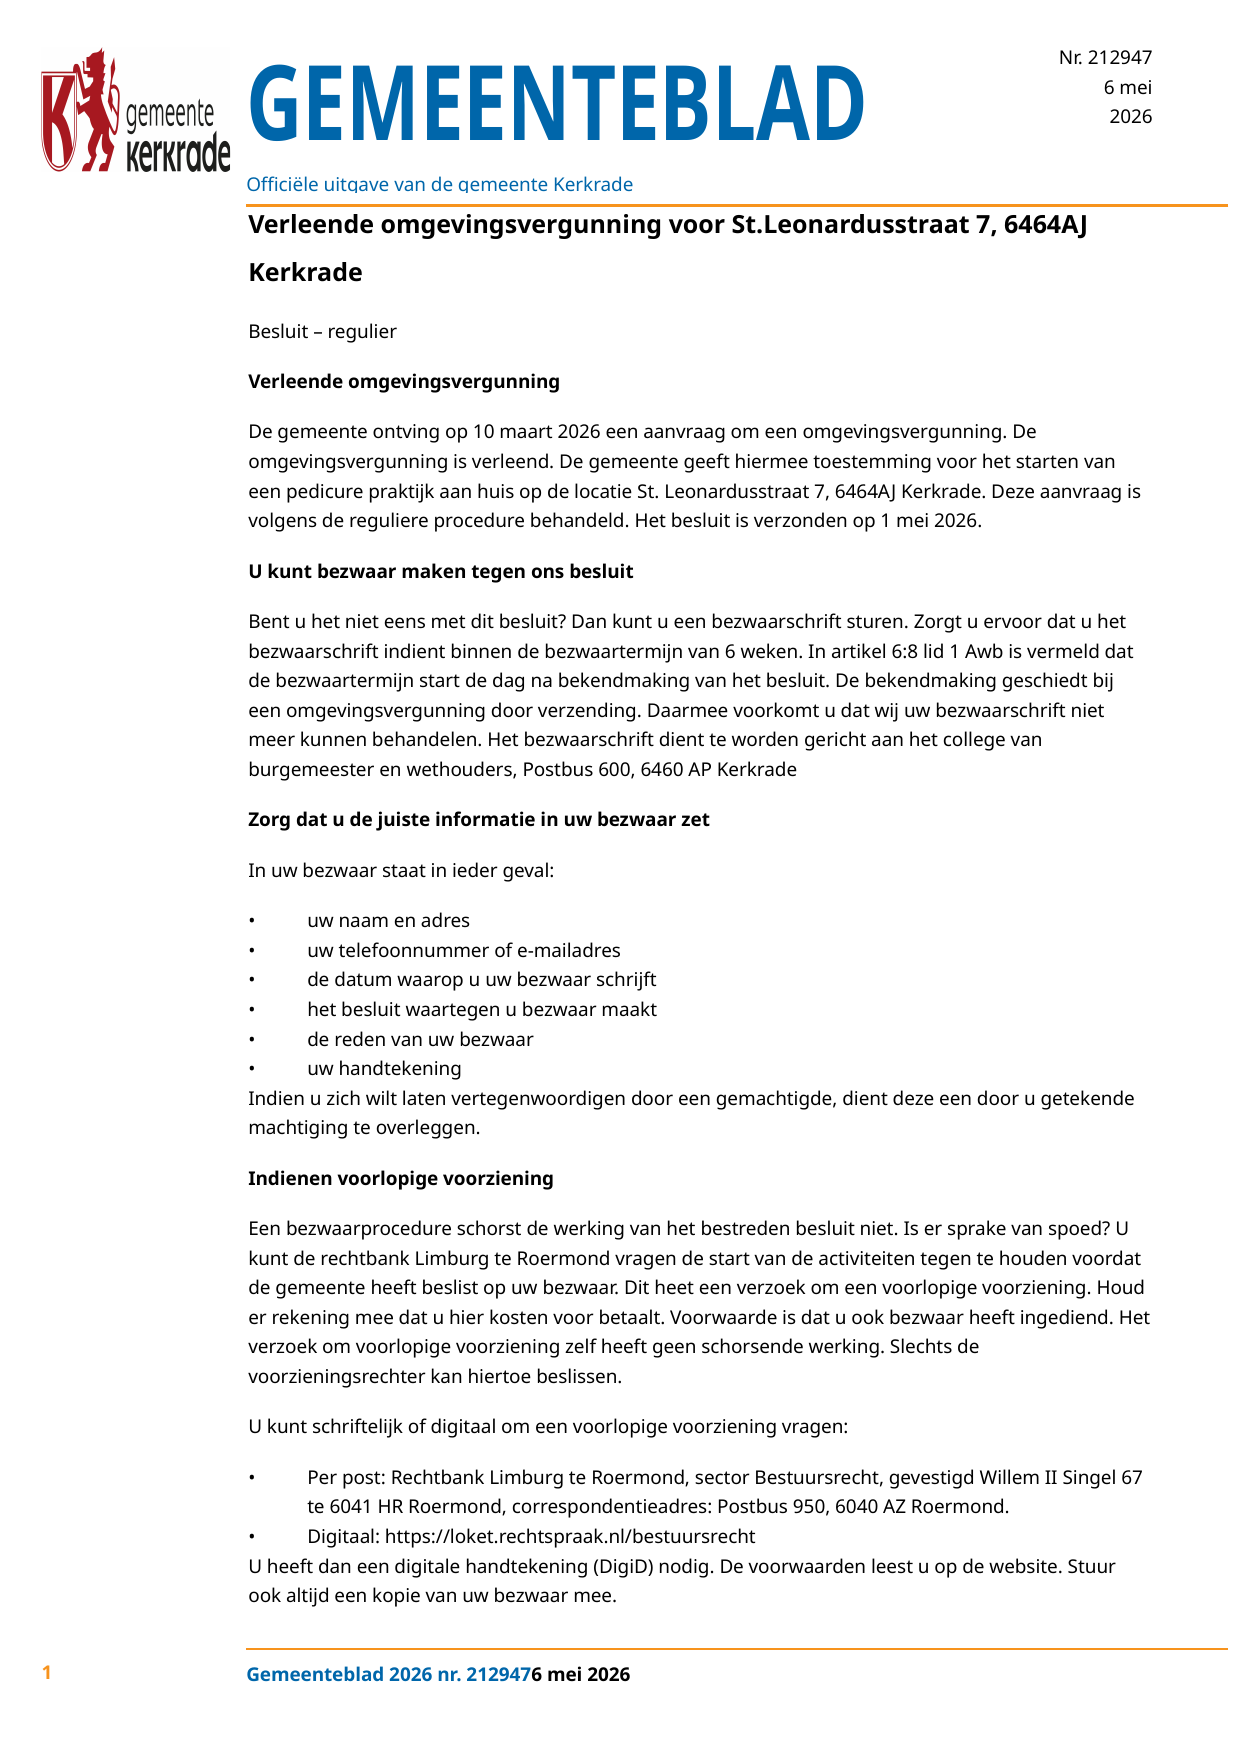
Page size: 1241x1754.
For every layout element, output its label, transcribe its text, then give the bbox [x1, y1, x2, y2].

text Een bezwaarprocedure schorst de werking van het bestreden besluit niet. Is er sprake van spoed? U kunt de rechtbank Limburg te Roermond vragen de start van de activiteiten tegen te houden voordat de gemeente heeft beslist op uw bezwaar. Dit heet een verzoek om een voorlopige voorziening. Houd er rekening mee dat u hier kosten voor betaalt. Voorwaarde is dat u ook bezwaar heeft ingediend. Het verzoek om voorlopige voorziening zelf heeft geen schorsende werking. Slechts de voorzieningsrechter kan hiertoe beslissen. [248, 1215, 1152, 1389]
list de datum waarop u uw bezwaar schrijft [248, 967, 1152, 992]
list Digitaal: https://loket.rechtspraak.nl/bestuursrecht [248, 1523, 1152, 1549]
text In uw bezwaar staat in ieder geval: [248, 857, 1152, 883]
text U kunt schriftelijk of digitaal om een voorlopige voorziening vragen: [248, 1414, 1152, 1439]
text U heeft dan een digitale handtekening (DigiD) nodig. De voorwaarden leest u op de website. Stuur ook altijd een kopie van uw bezwaar mee. [248, 1553, 1152, 1608]
list uw handtekening [248, 1055, 1152, 1081]
text U kunt bezwaar maken tegen ons besluit [248, 558, 1152, 584]
text Bent u het niet eens met dit besluit? Dan kunt u een bezwaarschrift sturen. Zorgt u ervoor dat u het bezwaarschrift indient binnen de bezwaartermijn van 6 weken. In artikel 6:8 lid 1 Awb is vermeld dat de bezwaartermijn start de dag na bekendmaking van het besluit. De bekendmaking geschiedt bij een omgevingsvergunning door verzending. Daarmee voorkomt u dat wij uw bezwaarschrift niet meer kunnen behandelen. Het bezwaarschrift dient te worden gericht aan het college van burgemeester en wethouders, Postbus 600, 6460 AP Kerkrade [248, 608, 1152, 782]
list uw naam en adres [248, 907, 1152, 933]
list het besluit waartegen u bezwaar maakt [248, 996, 1152, 1022]
list de reden van uw bezwaar [248, 1026, 1152, 1052]
text Verleende omgevingsvergunning voor St.Leonardusstraat 7, 6464AJ Kerkrade [248, 207, 1152, 288]
text Besluit – regulier [248, 318, 1152, 344]
text Verleende omgevingsvergunning [248, 368, 1152, 394]
text Indienen voorlopige voorziening [248, 1165, 1152, 1191]
list Per post: Rechtbank Limburg te Roermond, sector Bestuursrecht, gevestigd Willem II Singel 67 te 6041 HR Roermond, correspondentieadres: Postbus 950, 6040 AZ Roermond. [248, 1464, 1152, 1519]
text Zorg dat u de juiste informatie in uw bezwaar zet [248, 807, 1152, 832]
text Indien u zich wilt laten vertegenwoordigen door een gemachtigde, dient deze een door u getekende machtiging te overleggen. [248, 1085, 1152, 1140]
list uw telefoonnummer of e-mailadres [248, 937, 1152, 963]
text De gemeente ontving op 10 maart 2026 een aanvraag om een omgevingsvergunning. De omgevingsvergunning is verleend. De gemeente geeft hiermee toestemming voor het starten van een pedicure praktijk aan huis op de locatie St. Leonardusstraat 7, 6464AJ Kerkrade. Deze aanvraag is volgens de reguliere procedure behandeld. Het besluit is verzonden op 1 mei 2026. [248, 419, 1152, 533]
picture [41, 47, 231, 172]
